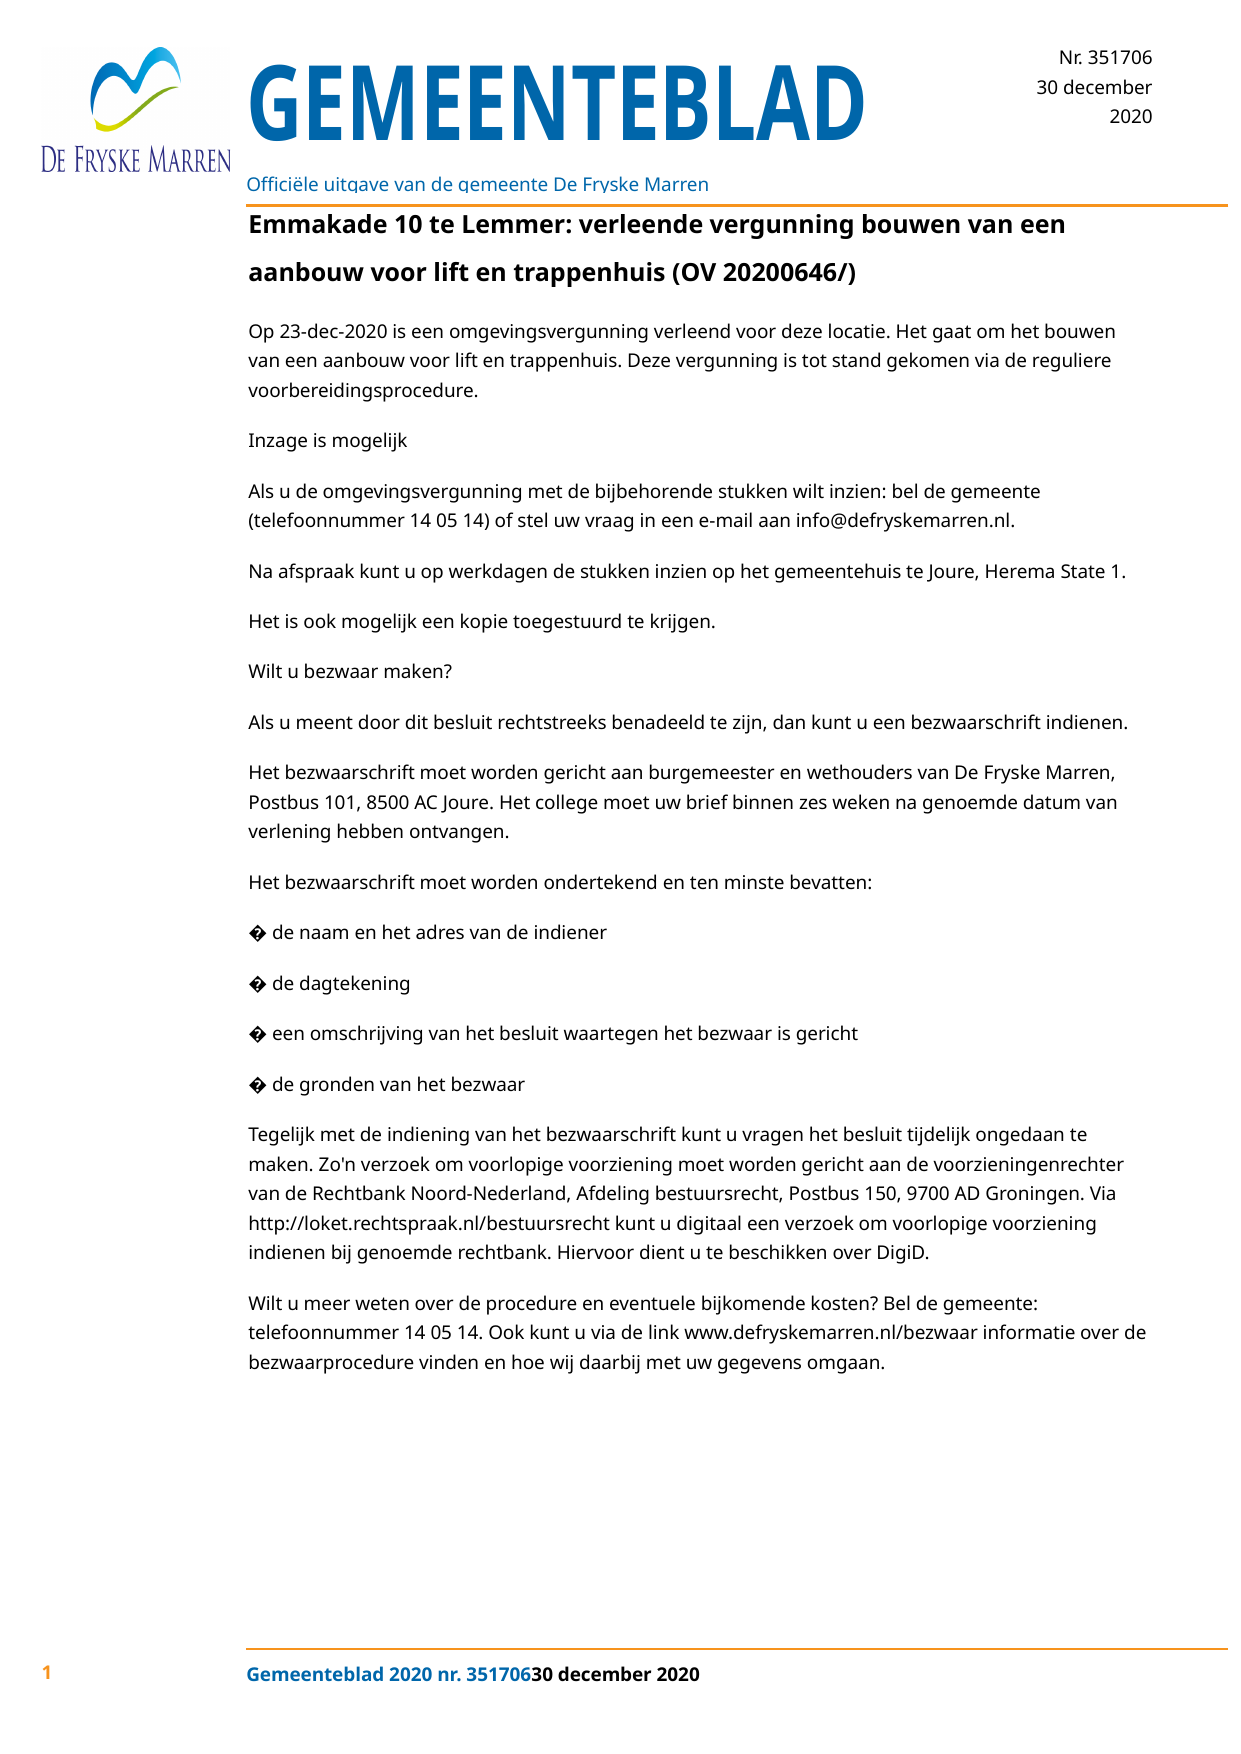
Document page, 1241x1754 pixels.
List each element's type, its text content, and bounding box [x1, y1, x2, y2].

text � de naam en het adres van de indiener [248, 919, 1152, 945]
text � een omschrijving van het besluit waartegen het bezwaar is gericht [248, 1020, 1152, 1046]
text Wilt u bezwaar maken? [248, 659, 1152, 684]
text Op 23-dec-2020 is een omgevingsvergunning verleend voor deze locatie. Het gaat om het bouwen van een aanbouw voor lift en trappenhuis. Deze vergunning is tot stand gekomen via de reguliere voorbereidingsprocedure. [248, 318, 1152, 403]
text Als u de omgevingsvergunning met de bijbehorende stukken wilt inzien: bel de gemeente (telefoonnummer 14 05 14) of stel uw vraag in een e-mail aan info@defryskemarren.nl. [248, 478, 1152, 533]
text Emmakade 10 te Lemmer: verleende vergunning bouwen van een aanbouw voor lift en trappenhuis (OV 20200646/) [248, 207, 1152, 288]
picture [41, 47, 231, 172]
text Het bezwaarschrift moet worden gericht aan burgemeester en wethouders van De Fryske Marren, Postbus 101, 8500 AC Joure. Het college moet uw brief binnen zes weken na genoemde datum van verlening hebben ontvangen. [248, 759, 1152, 844]
text Het is ook mogelijk een kopie toegestuurd te krijgen. [248, 608, 1152, 634]
text Tegelijk met de indiening van het bezwaarschrift kunt u vragen het besluit tijdelijk ongedaan te maken. Zo'n verzoek om voorlopige voorziening moet worden gericht aan de voorzieningenrechter van de Rechtbank Noord-Nederland, Afdeling bestuursrecht, Postbus 150, 9700 AD Groningen. Via http://loket.rechtspraak.nl/bestuursrecht kunt u digitaal een verzoek om voorlopige voorziening indienen bij genoemde rechtbank. Hiervoor dient u te beschikken over DigiD. [248, 1121, 1152, 1265]
text � de gronden van het bezwaar [248, 1071, 1152, 1097]
text Inzage is mogelijk [248, 427, 1152, 453]
text Wilt u meer weten over de procedure en eventuele bijkomende kosten? Bel de gemeente: telefoonnummer 14 05 14. Ook kunt u via de link www.defryskemarren.nl/bezwaar informatie over de bezwaarprocedure vinden en hoe wij daarbij met uw gegevens omgaan. [248, 1290, 1152, 1375]
text Het bezwaarschrift moet worden ondertekend en ten minste bevatten: [248, 869, 1152, 895]
text Na afspraak kunt u op werkdagen de stukken inzien op het gemeentehuis te Joure, Herema State 1. [248, 558, 1152, 584]
text � de dagtekening [248, 970, 1152, 996]
text Als u meent door dit besluit rechtstreeks benadeeld te zijn, dan kunt u een bezwaarschrift indienen. [248, 709, 1152, 735]
